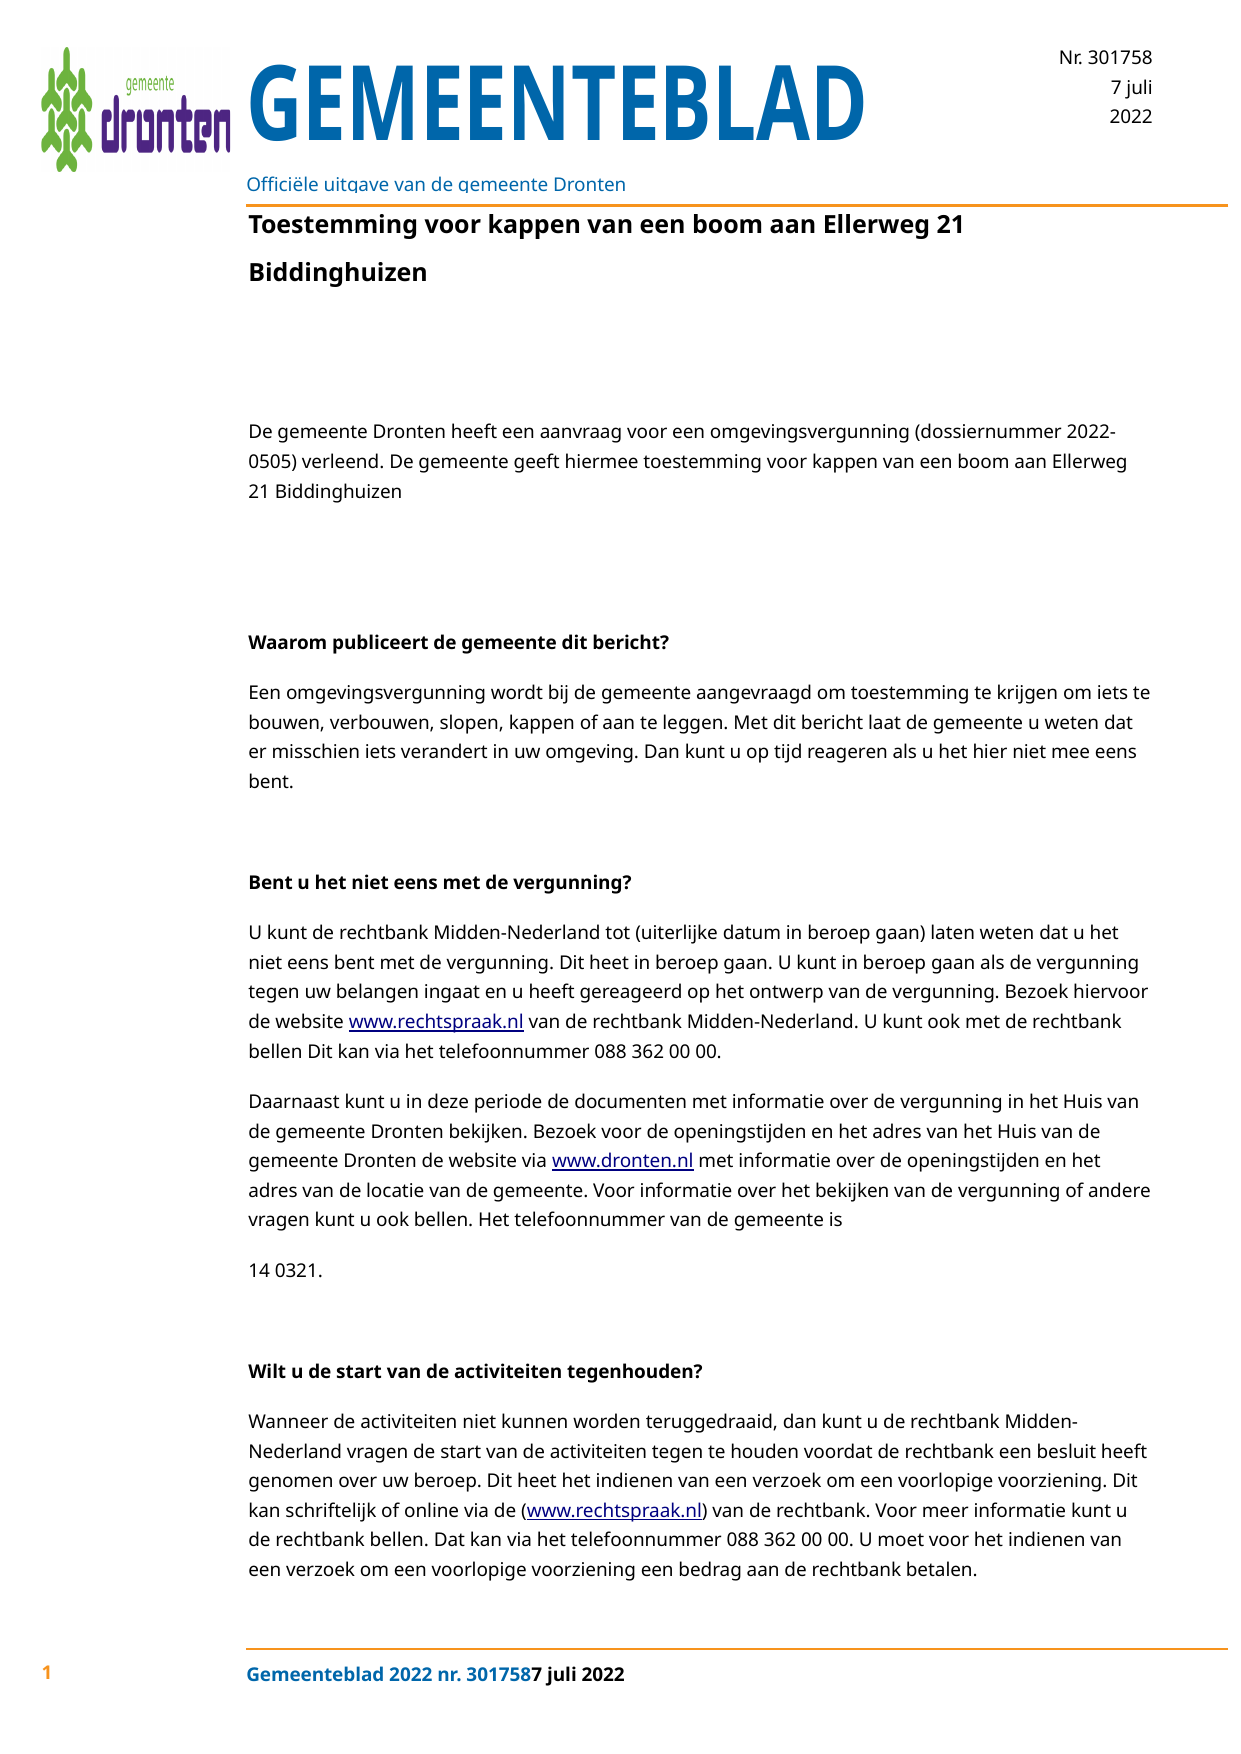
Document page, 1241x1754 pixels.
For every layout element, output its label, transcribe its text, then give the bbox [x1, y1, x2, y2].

text Een omgevingsvergunning wordt bij de gemeente aangevraagd om toestemming te krijgen om iets te bouwen, verbouwen, slopen, kappen of aan te leggen. Met dit bericht laat de gemeente u weten dat er misschien iets verandert in uw omgeving. Dan kunt u op tijd reageren als u het hier niet mee eens bent. [248, 679, 1152, 794]
text 14 0321. [248, 1257, 1152, 1283]
text U kunt de rechtbank Midden-Nederland tot (uiterlijke datum in beroep gaan) laten weten dat u het niet eens bent met de vergunning. Dit heet in beroep gaan. U kunt in beroep gaan als de vergunning tegen uw belangen ingaat en u heeft gereageerd op het ontwerp van de vergunning. Bezoek hiervoor de website www.rechtspraak.nl van de rechtbank Midden-Nederland. U kunt ook met de rechtbank bellen Dit kan via het telefoonnummer 088 362 00 00. [248, 919, 1152, 1064]
picture [41, 47, 231, 172]
text Waarom publiceert de gemeente dit bericht? [248, 629, 1152, 655]
text Daarnaast kunt u in deze periode de documenten met informatie over de vergunning in het Huis van de gemeente Dronten bekijken. Bezoek voor de openingstijden en het adres van het Huis van de gemeente Dronten de website via www.dronten.nl met informatie over de openingstijden en het adres van de locatie van de gemeente. Voor informatie over het bekijken van de vergunning of andere vragen kunt u ook bellen. Het telefoonnummer van de gemeente is [248, 1088, 1152, 1232]
text Wilt u de start van de activiteiten tegenhouden? [248, 1358, 1152, 1384]
text Bent u het niet eens met de vergunning? [248, 869, 1152, 895]
text Toestemming voor kappen van een boom aan Ellerweg 21 Biddinghuizen [248, 207, 1152, 288]
text De gemeente Dronten heeft een aanvraag voor een omgevingsvergunning (dossiernummer 2022-0505) verleend. De gemeente geeft hiermee toestemming voor kappen van een boom aan Ellerweg 21 Biddinghuizen [248, 419, 1152, 504]
text Wanneer de activiteiten niet kunnen worden teruggedraaid, dan kunt u de rechtbank Midden-Nederland vragen de start van de activiteiten tegen te houden voordat de rechtbank een besluit heeft genomen over uw beroep. Dit heet het indienen van een verzoek om een voorlopige voorziening. Dit kan schriftelijk of online via de (www.rechtspraak.nl) van de rechtbank. Voor meer informatie kunt u de rechtbank bellen. Dat kan via het telefoonnummer 088 362 00 00. U moet voor het indienen van een verzoek om een voorlopige voorziening een bedrag aan de rechtbank betalen. [248, 1408, 1152, 1582]
